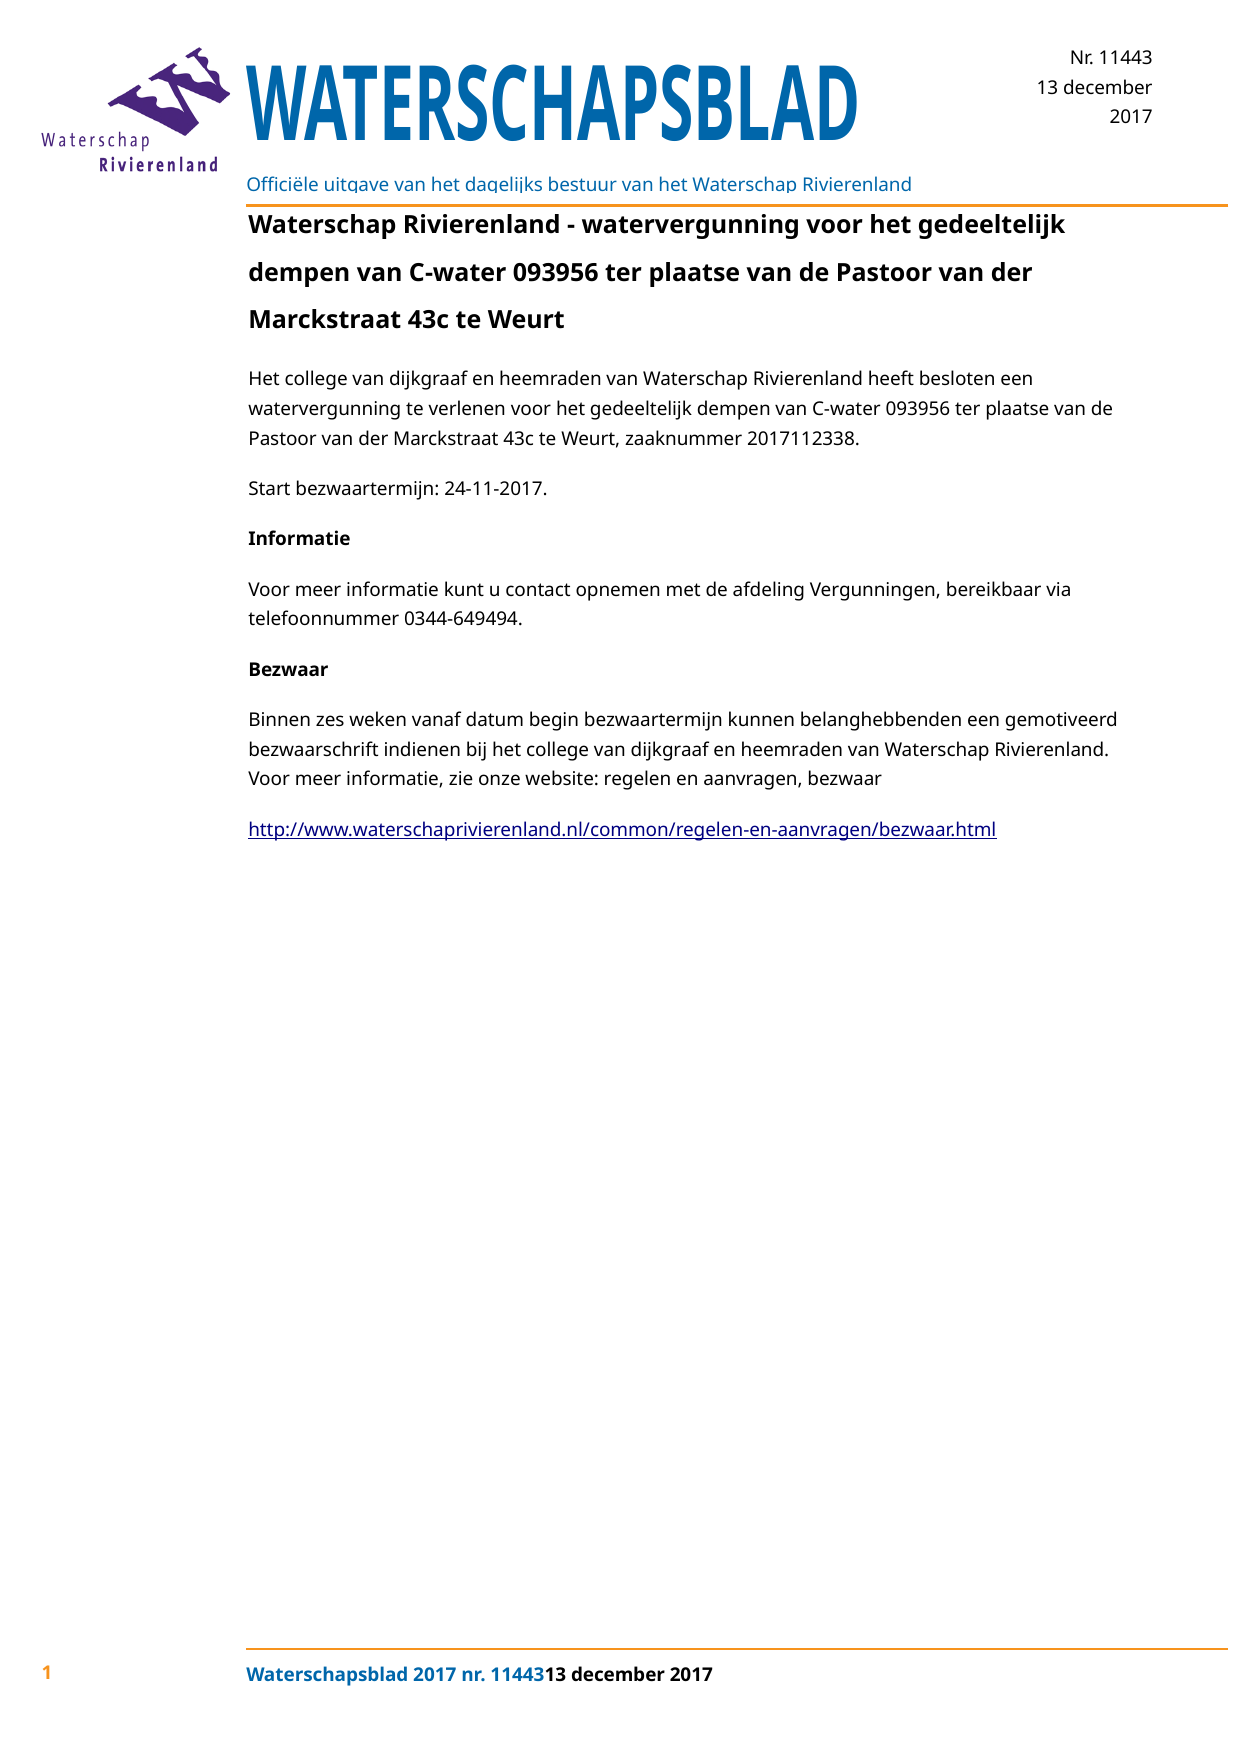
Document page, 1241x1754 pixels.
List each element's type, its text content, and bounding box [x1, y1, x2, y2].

picture [41, 47, 231, 172]
text Voor meer informatie kunt u contact opnemen met de afdeling Vergunningen, bereikbaar via telefoonnummer 0344-649494. [248, 576, 1152, 631]
text Waterschap Rivierenland - watervergunning voor het gedeeltelijk dempen van C-water 093956 ter plaatse van de Pastoor van der Marckstraat 43c te Weurt [248, 207, 1152, 336]
text Informatie [248, 526, 1152, 551]
text Start bezwaartermijn: 24-11-2017. [248, 475, 1152, 501]
text Binnen zes weken vanaf datum begin bezwaartermijn kunnen belanghebbenden een gemotiveerd bezwaarschrift indienen bij het college van dijkgraaf en heemraden van Waterschap Rivierenland. Voor meer informatie, zie onze website: regelen en aanvragen, bezwaar [248, 706, 1152, 791]
text http://www.waterschaprivierenland.nl/common/regelen-en-aanvragen/bezwaar.html [248, 816, 1152, 842]
text Bezwaar [248, 656, 1152, 682]
text Het college van dijkgraaf en heemraden van Waterschap Rivierenland heeft besloten een watervergunning te verlenen voor het gedeeltelijk dempen van C-water 093956 ter plaatse van de Pastoor van der Marckstraat 43c te Weurt, zaaknummer 2017112338. [248, 366, 1152, 450]
